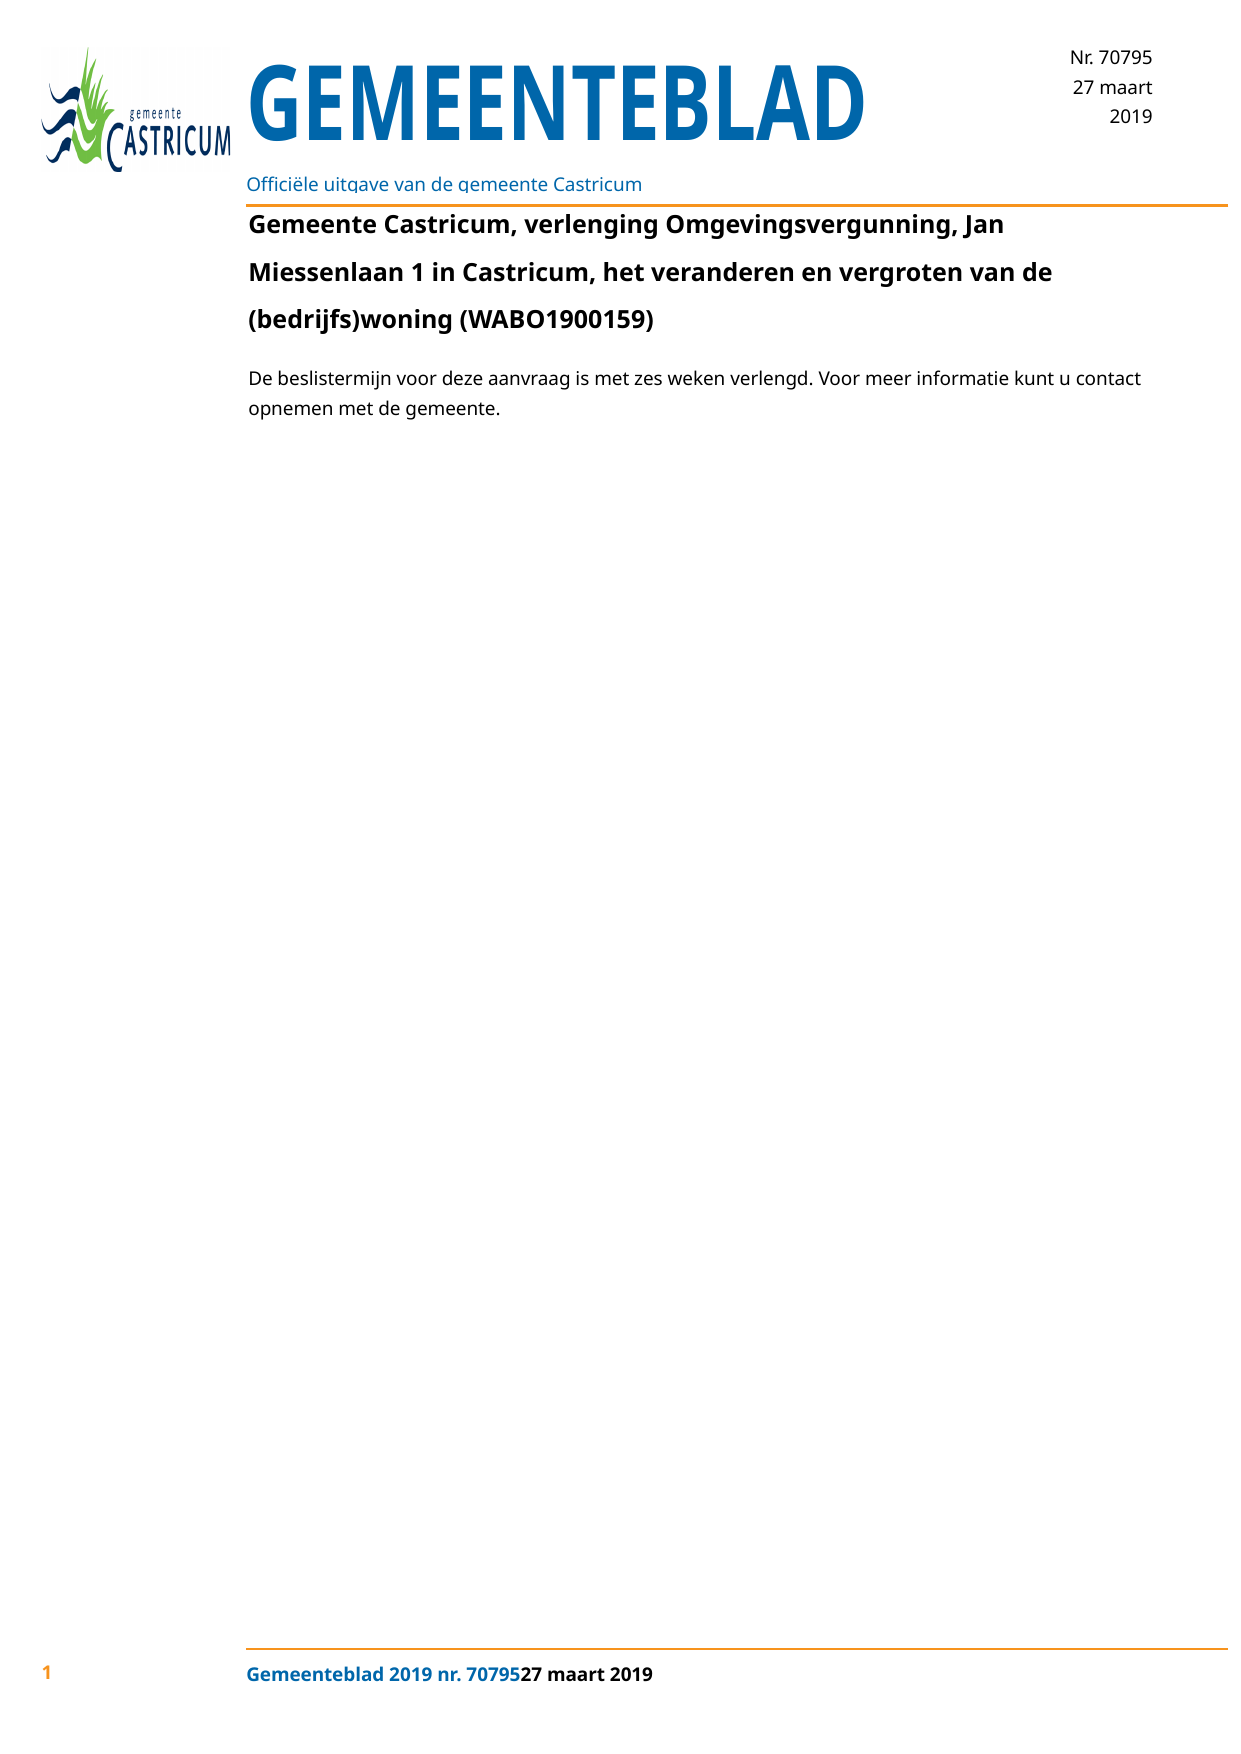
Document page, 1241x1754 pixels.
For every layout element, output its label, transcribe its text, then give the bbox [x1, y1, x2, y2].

text De beslistermijn voor deze aanvraag is met zes weken verlengd. Voor meer informatie kunt u contact opnemen met de gemeente. [248, 366, 1152, 421]
picture [41, 47, 231, 172]
text Gemeente Castricum, verlenging Omgevingsvergunning, Jan Miessenlaan 1 in Castricum, het veranderen en vergroten van de (bedrijfs)woning (WABO1900159) [248, 207, 1152, 336]
